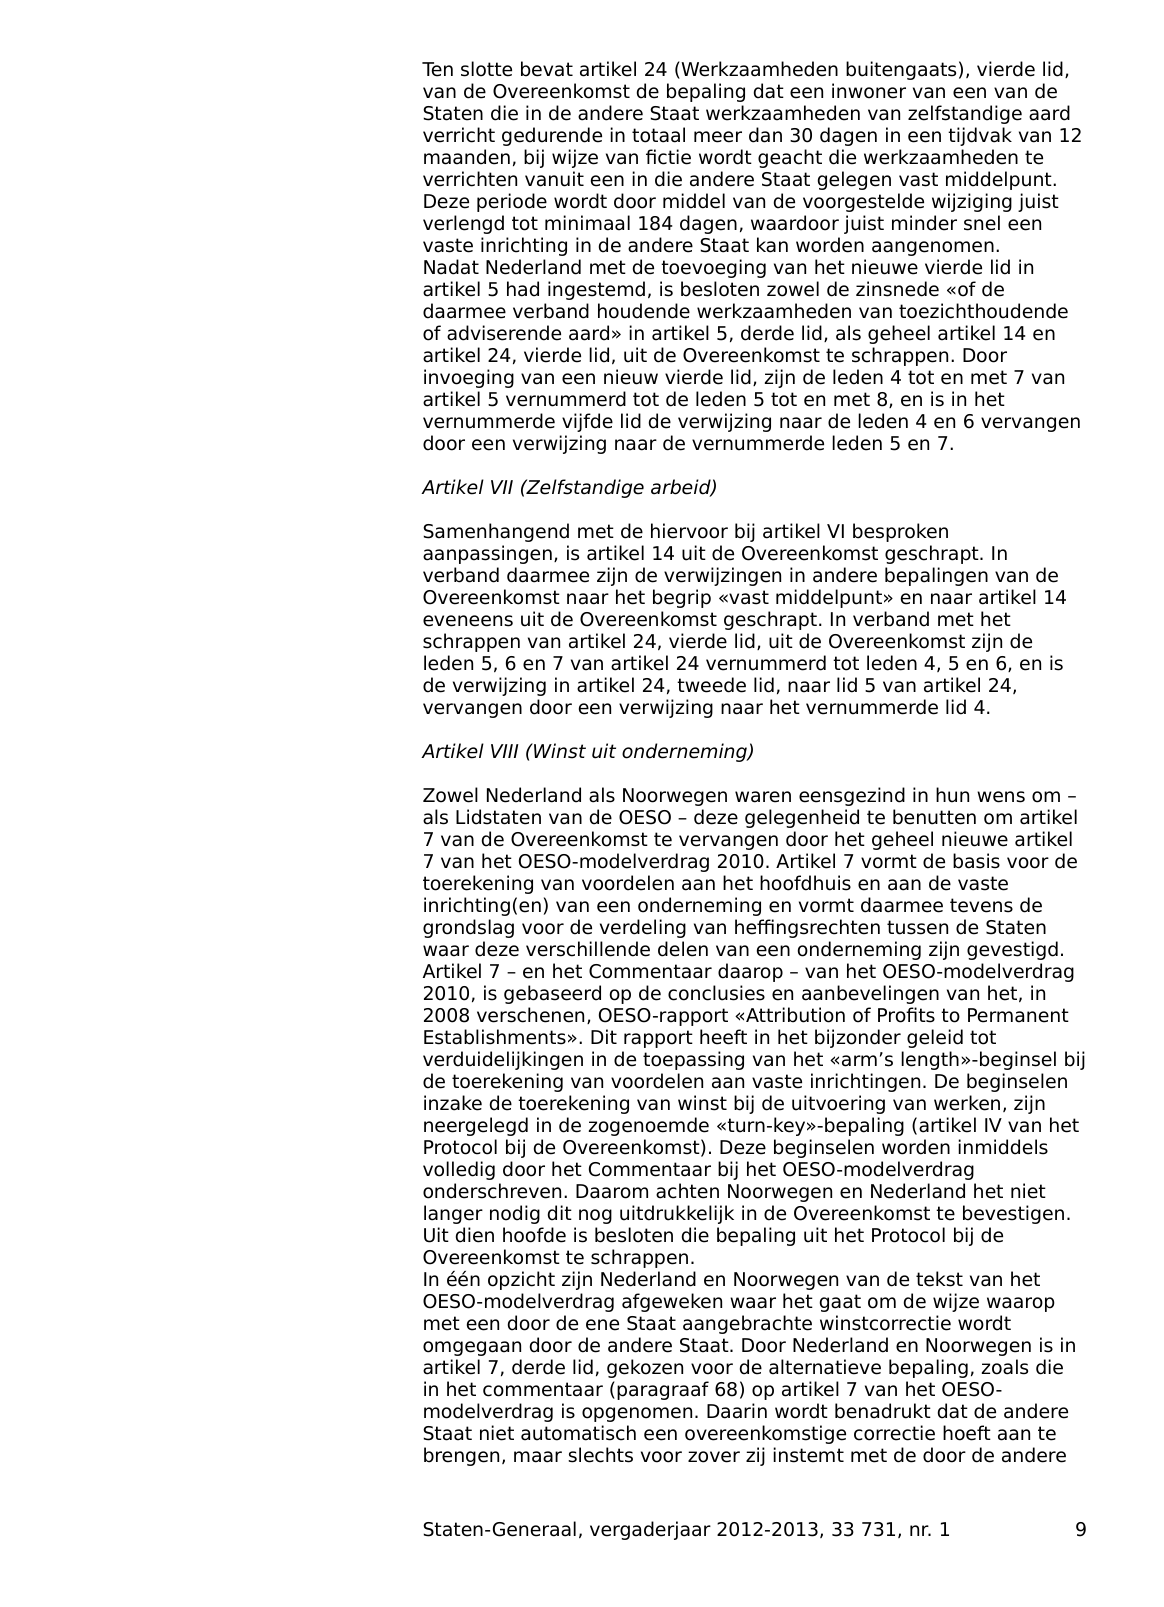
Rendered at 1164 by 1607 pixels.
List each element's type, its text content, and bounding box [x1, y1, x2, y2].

text Zowel Nederland als Noorwegen waren eensgezind in hun wens om – als Lidstaten van de OESO – deze gelegenheid te benutten om artikel 7 van de Overeenkomst te vervangen door het geheel nieuwe artikel 7 van het OESO-modelverdrag 2010. Artikel 7 vormt de basis voor de toerekening van voordelen aan het hoofdhuis en aan de vaste inrichting(en) van een onderneming en vormt daarmee tevens de grondslag voor de verdeling van heffingsrechten tussen de Staten waar deze verschillende delen van een onderneming zijn gevestigd. Artikel 7 – en het Commentaar daarop – van het OESO-modelverdrag 2010, is gebaseerd op de conclusies en aanbevelingen van het, in 2008 verschenen, OESO-rapport «Attribution of Profits to Permanent Establishments». Dit rapport heeft in het bijzonder geleid tot verduidelijkingen in de toepassing van het «arm’s length»-beginsel bij de toerekening van voordelen aan vaste inrichtingen. De beginselen inzake de toerekening van winst bij de uitvoering van werken, zijn neergelegd in de zogenoemde «turn-key»-bepaling (artikel IV van het Protocol bij de Overeenkomst). Deze beginselen worden inmiddels volledig door het Commentaar bij het OESO-modelverdrag onderschreven. Daarom achten Noorwegen en Nederland het niet langer nodig dit nog uitdrukkelijk in de Overeenkomst te bevestigen. Uit dien hoofde is besloten die bepaling uit het Protocol bij de Overeenkomst te schrappen. [422, 785, 1087, 1269]
subtitle Artikel VII (Zelfstandige arbeid) [422, 477, 1087, 499]
subtitle Artikel VIII (Winst uit onderneming) [422, 741, 1087, 763]
text Nadat Nederland met de toevoeging van het nieuwe vierde lid in artikel 5 had ingestemd, is besloten zowel de zinsnede «of de daarmee verband houdende werkzaamheden van toezichthoudende of adviserende aard» in artikel 5, derde lid, als geheel artikel 14 en artikel 24, vierde lid, uit de Overeenkomst te schrappen. Door invoeging van een nieuw vierde lid, zijn de leden 4 tot en met 7 van artikel 5 vernummerd tot de leden 5 tot en met 8, en is in het vernummerde vijfde lid de verwijzing naar de leden 4 en 6 vervangen door een verwijzing naar de vernummerde leden 5 en 7. [422, 257, 1087, 455]
text In één opzicht zijn Nederland en Noorwegen van de tekst van het OESO-modelverdrag afgeweken waar het gaat om de wijze waarop met een door de ene Staat aangebrachte winstcorrectie wordt omgegaan door de andere Staat. Door Nederland en Noorwegen is in artikel 7, derde lid, gekozen voor de alternatieve bepaling, zoals die in het commentaar (paragraaf 68) op artikel 7 van het OESO-modelverdrag is opgenomen. Daarin wordt benadrukt dat de andere Staat niet automatisch een overeenkomstige correctie hoeft aan te brengen, maar slechts voor zover zij instemt met de door de andere [422, 1269, 1087, 1467]
text Samenhangend met de hiervoor bij artikel VI besproken aanpassingen, is artikel 14 uit de Overeenkomst geschrapt. In verband daarmee zijn de verwijzingen in andere bepalingen van de Overeenkomst naar het begrip «vast middelpunt» en naar artikel 14 eveneens uit de Overeenkomst geschrapt. In verband met het schrappen van artikel 24, vierde lid, uit de Overeenkomst zijn de leden 5, 6 en 7 van artikel 24 vernummerd tot leden 4, 5 en 6, en is de verwijzing in artikel 24, tweede lid, naar lid 5 van artikel 24, vervangen door een verwijzing naar het vernummerde lid 4. [422, 521, 1087, 719]
text Ten slotte bevat artikel 24 (Werkzaamheden buitengaats), vierde lid, van de Overeenkomst de bepaling dat een inwoner van een van de Staten die in de andere Staat werkzaamheden van zelfstandige aard verricht gedurende in totaal meer dan 30 dagen in een tijdvak van 12 maanden, bij wijze van fictie wordt geacht die werkzaamheden te verrichten vanuit een in die andere Staat gelegen vast middelpunt. Deze periode wordt door middel van de voorgestelde wijziging juist verlengd tot minimaal 184 dagen, waardoor juist minder snel een vaste inrichting in de andere Staat kan worden aangenomen. [422, 59, 1087, 257]
